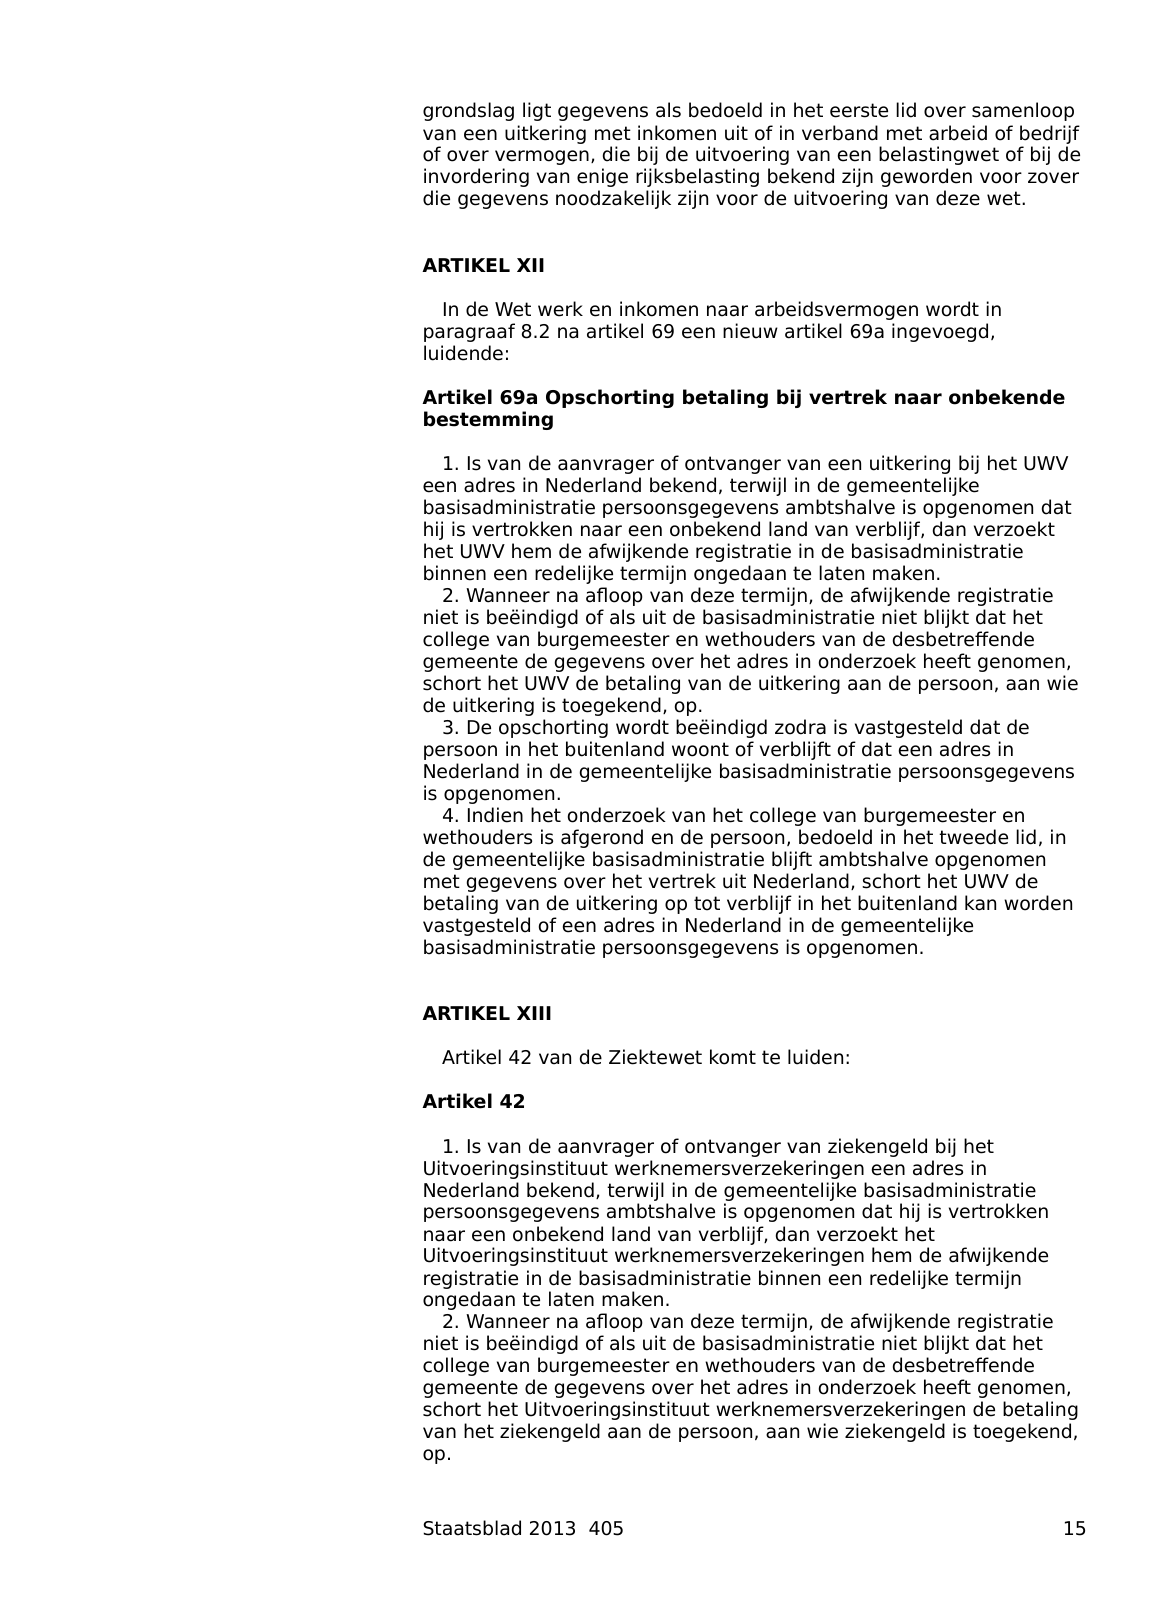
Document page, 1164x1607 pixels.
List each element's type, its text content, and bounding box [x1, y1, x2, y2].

subtitle ARTIKEL XIII [422, 1003, 1087, 1025]
text 1. Is van de aanvrager of ontvanger van ziekengeld bij het Uitvoeringsinstituut werknemersverzekeringen een adres in Nederland bekend, terwijl in de gemeentelijke basisadministratie persoonsgegevens ambtshalve is opgenomen dat hij is vertrokken naar een onbekend land van verblijf, dan verzoekt het Uitvoeringsinstituut werknemersverzekeringen hem de afwijkende registratie in de basisadministratie binnen een redelijke termijn ongedaan te laten maken. [422, 1136, 1087, 1311]
subtitle ARTIKEL XII [422, 255, 1087, 277]
text 1. Is van de aanvrager of ontvanger van een uitkering bij het UWV een adres in Nederland bekend, terwijl in de gemeentelijke basisadministratie persoonsgegevens ambtshalve is opgenomen dat hij is vertrokken naar een onbekend land van verblijf, dan verzoekt het UWV hem de afwijkende registratie in de basisadministratie binnen een redelijke termijn ongedaan te laten maken. [422, 453, 1087, 585]
text Artikel 42 van de Ziektewet komt te luiden: [422, 1047, 1087, 1069]
text grondslag ligt gegevens als bedoeld in het eerste lid over samenloop van een uitkering met inkomen uit of in verband met arbeid of bedrijf of over vermogen, die bij de uitvoering van een belastingwet of bij de invordering van enige rijksbelasting bekend zijn geworden voor zover die gegevens noodzakelijk zijn voor de uitvoering van deze wet. [422, 100, 1087, 210]
subtitle Artikel 69a Opschorting betaling bij vertrek naar onbekende bestemming [422, 387, 1087, 431]
text In de Wet werk en inkomen naar arbeidsvermogen wordt in paragraaf 8.2 na artikel 69 een nieuw artikel 69a ingevoegd, luidende: [422, 299, 1087, 365]
text 3. De opschorting wordt beëindigd zodra is vastgesteld dat de persoon in het buitenland woont of verblijft of dat een adres in Nederland in de gemeentelijke basisadministratie persoonsgegevens is opgenomen. [422, 717, 1087, 805]
text 2. Wanneer na afloop van deze termijn, de afwijkende registratie niet is beëindigd of als uit de basisadministratie niet blijkt dat het college van burgemeester en wethouders van de desbetreffende gemeente de gegevens over het adres in onderzoek heeft genomen, schort het UWV de betaling van de uitkering aan de persoon, aan wie de uitkering is toegekend, op. [422, 585, 1087, 717]
subtitle Artikel 42 [422, 1091, 1087, 1113]
text 2. Wanneer na afloop van deze termijn, de afwijkende registratie niet is beëindigd of als uit de basisadministratie niet blijkt dat het college van burgemeester en wethouders van de desbetreffende gemeente de gegevens over het adres in onderzoek heeft genomen, schort het Uitvoeringsinstituut werknemersverzekeringen de betaling van het ziekengeld aan de persoon, aan wie ziekengeld is toegekend, op. [422, 1311, 1087, 1465]
text 4. Indien het onderzoek van het college van burgemeester en wethouders is afgerond en de persoon, bedoeld in het tweede lid, in de gemeentelijke basisadministratie blijft ambtshalve opgenomen met gegevens over het vertrek uit Nederland, schort het UWV de betaling van de uitkering op tot verblijf in het buitenland kan worden vastgesteld of een adres in Nederland in de gemeentelijke basisadministratie persoonsgegevens is opgenomen. [422, 805, 1087, 959]
